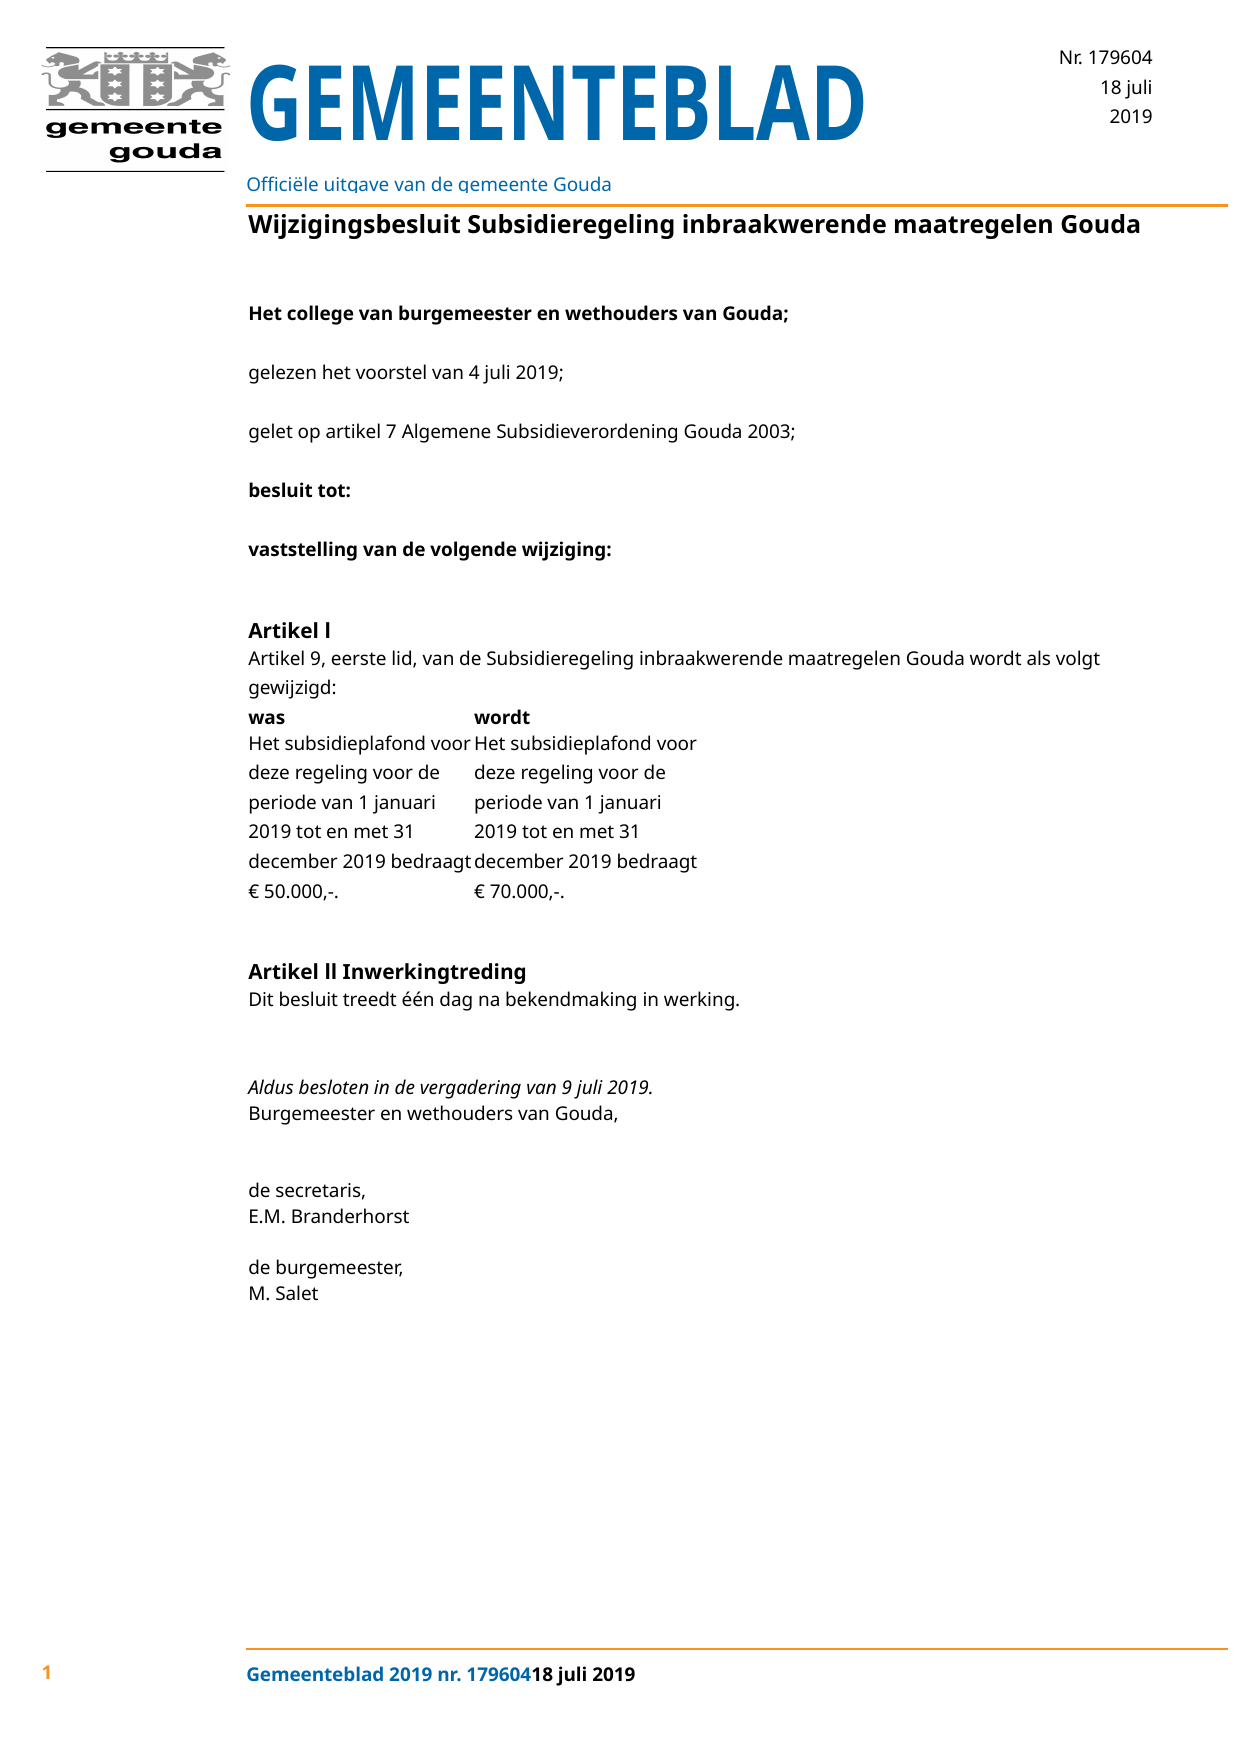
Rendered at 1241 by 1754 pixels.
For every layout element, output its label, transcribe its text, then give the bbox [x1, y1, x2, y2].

table_cell Het subsidieplafond voor deze regeling voor de periode van 1 januari 2019 tot en met 31 december 2019 bedraagt € 70.000,-. [474, 730, 700, 904]
text gelet op artikel 7 Algemene Subsidieverordening Gouda 2003; [248, 418, 1152, 444]
table_cell Het subsidieplafond voor deze regeling voor de periode van 1 januari 2019 tot en met 31 december 2019 bedraagt € 50.000,-. [248, 730, 474, 904]
text de secretaris, [248, 1177, 1152, 1203]
text Artikel 9, eerste lid, van de Subsidieregeling inbraakwerende maatregelen Gouda wordt als volgt gewijzigd: [248, 645, 1152, 700]
text E.M. Branderhorst [248, 1203, 1152, 1229]
table_header wordt [474, 704, 700, 730]
text Aldus besloten in de vergadering van 9 juli 2019. [248, 1074, 1152, 1100]
text Wijzigingsbesluit Subsidieregeling inbraakwerende maatregelen Gouda [248, 207, 1152, 241]
text Dit besluit treedt één dag na bekendmaking in werking. [248, 986, 1152, 1011]
text gelezen het voorstel van 4 juli 2019; [248, 359, 1152, 385]
text Artikel l [248, 617, 1152, 645]
text besluit tot: [248, 477, 1152, 503]
text vaststelling van de volgende wijziging: [248, 537, 1152, 562]
text Artikel ll Inwerkingtreding [248, 957, 1152, 986]
text M. Salet [248, 1280, 1152, 1306]
text Burgemeester en wethouders van Gouda, [248, 1100, 1152, 1126]
text de burgemeester, [248, 1254, 1152, 1280]
text Het college van burgemeester en wethouders van Gouda; [248, 300, 1152, 326]
picture [41, 47, 231, 172]
table_header was [248, 704, 474, 730]
